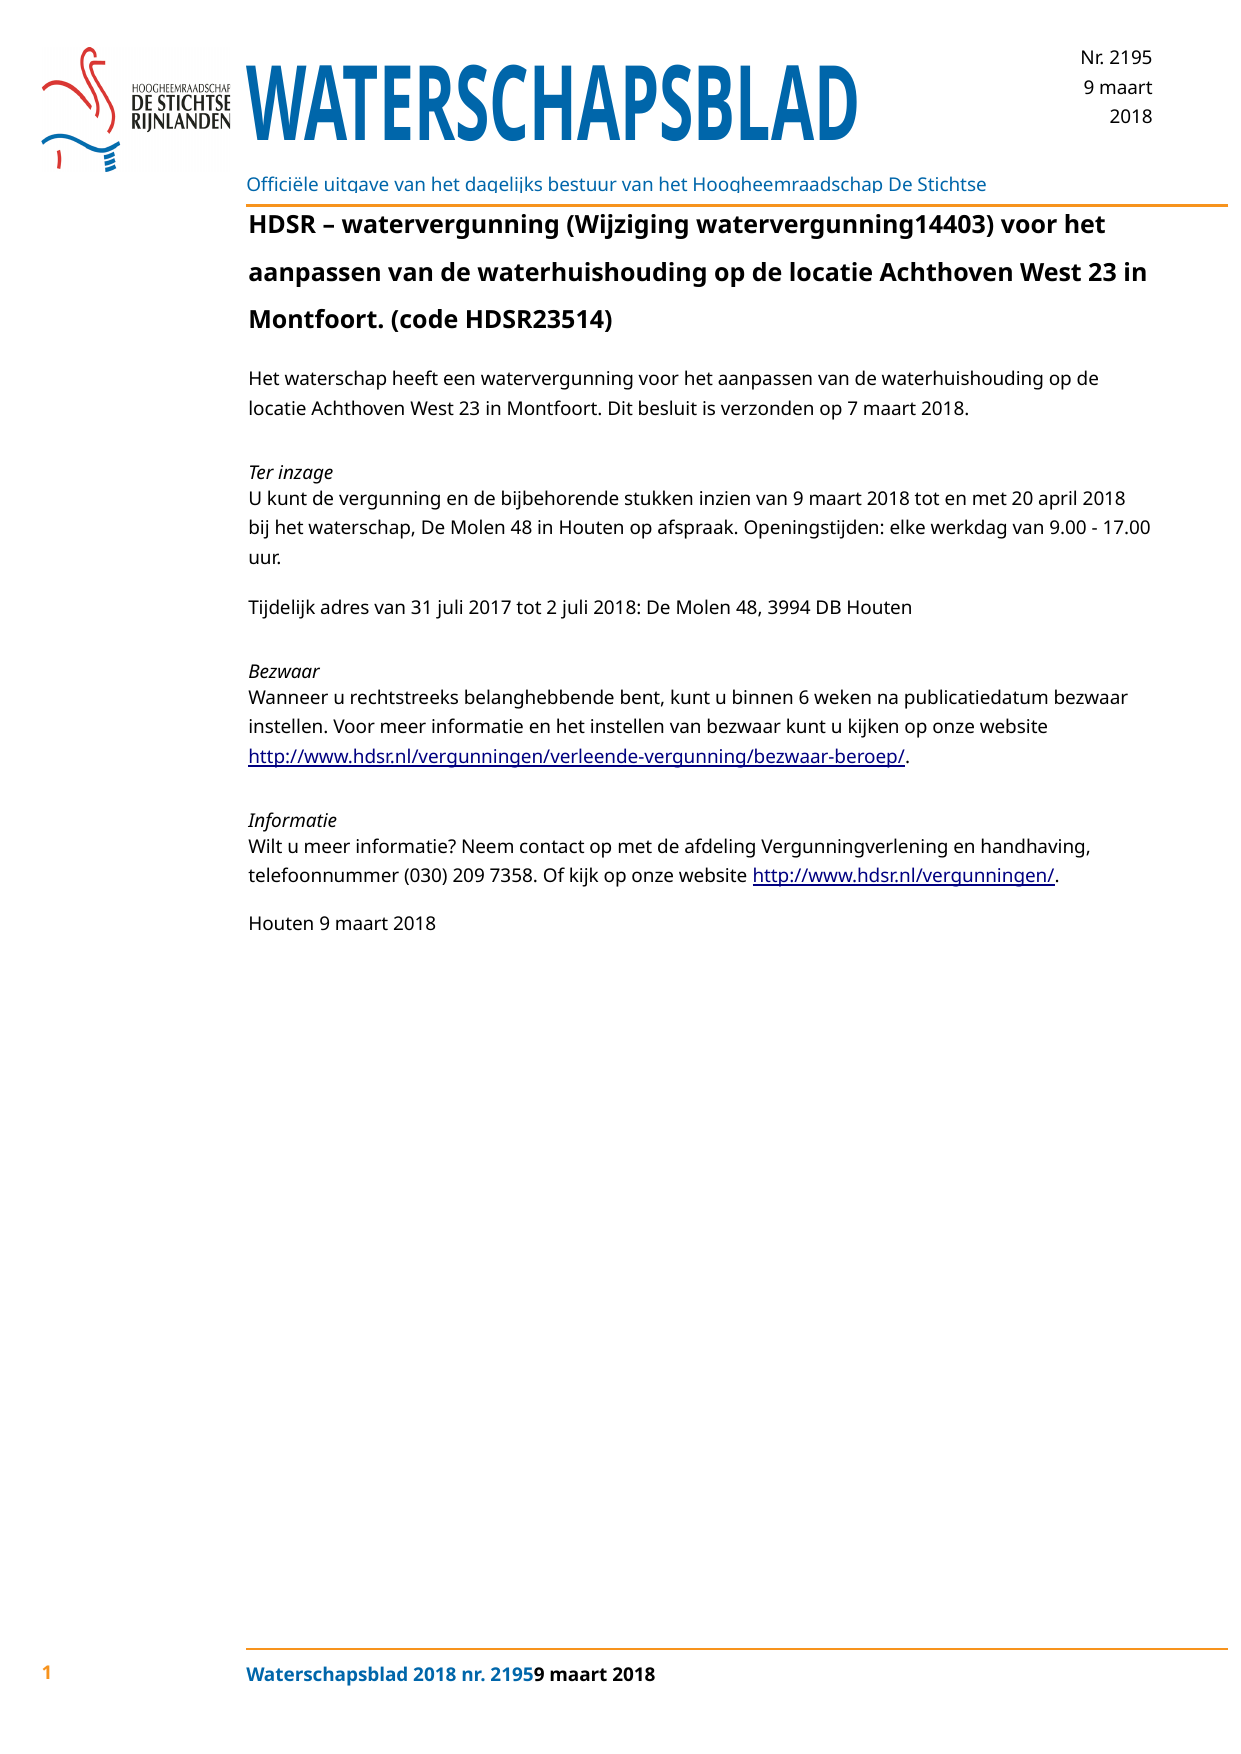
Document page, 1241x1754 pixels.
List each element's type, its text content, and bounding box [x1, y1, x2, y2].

picture [41, 47, 231, 172]
text HDSR – watervergunning (Wijziging watervergunning14403) voor het aanpassen van de waterhuishouding op de locatie Achthoven West 23 in Montfoort. (code HDSR23514) [248, 207, 1152, 336]
text Bezwaar [248, 658, 1152, 684]
text Ter inzage [248, 459, 1152, 485]
text Het waterschap heeft een watervergunning voor het aanpassen van de waterhuishouding op de locatie Achthoven West 23 in Montfoort. Dit besluit is verzonden op 7 maart 2018. [248, 366, 1152, 421]
text Informatie [248, 807, 1152, 833]
text U kunt de vergunning en de bijbehorende stukken inzien van 9 maart 2018 tot en met 20 april 2018 bij het waterschap, De Molen 48 in Houten op afspraak. Openingstijden: elke werkdag van 9.00 - 17.00 uur. [248, 485, 1152, 570]
text Wanneer u rechtstreeks belanghebbende bent, kunt u binnen 6 weken na publicatiedatum bezwaar instellen. Voor meer informatie en het instellen van bezwaar kunt u kijken op onze website http://www.hdsr.nl/vergunningen/verleende-vergunning/bezwaar-beroep/. [248, 684, 1152, 769]
text Houten 9 maart 2018 [248, 910, 1152, 936]
text Wilt u meer informatie? Neem contact op met de afdeling Vergunningverlening en handhaving, telefoonnummer (030) 209 7358. Of kijk op onze website http://www.hdsr.nl/vergunningen/. [248, 833, 1152, 888]
text Tijdelijk adres van 31 juli 2017 tot 2 juli 2018: De Molen 48, 3994 DB Houten [248, 594, 1152, 620]
